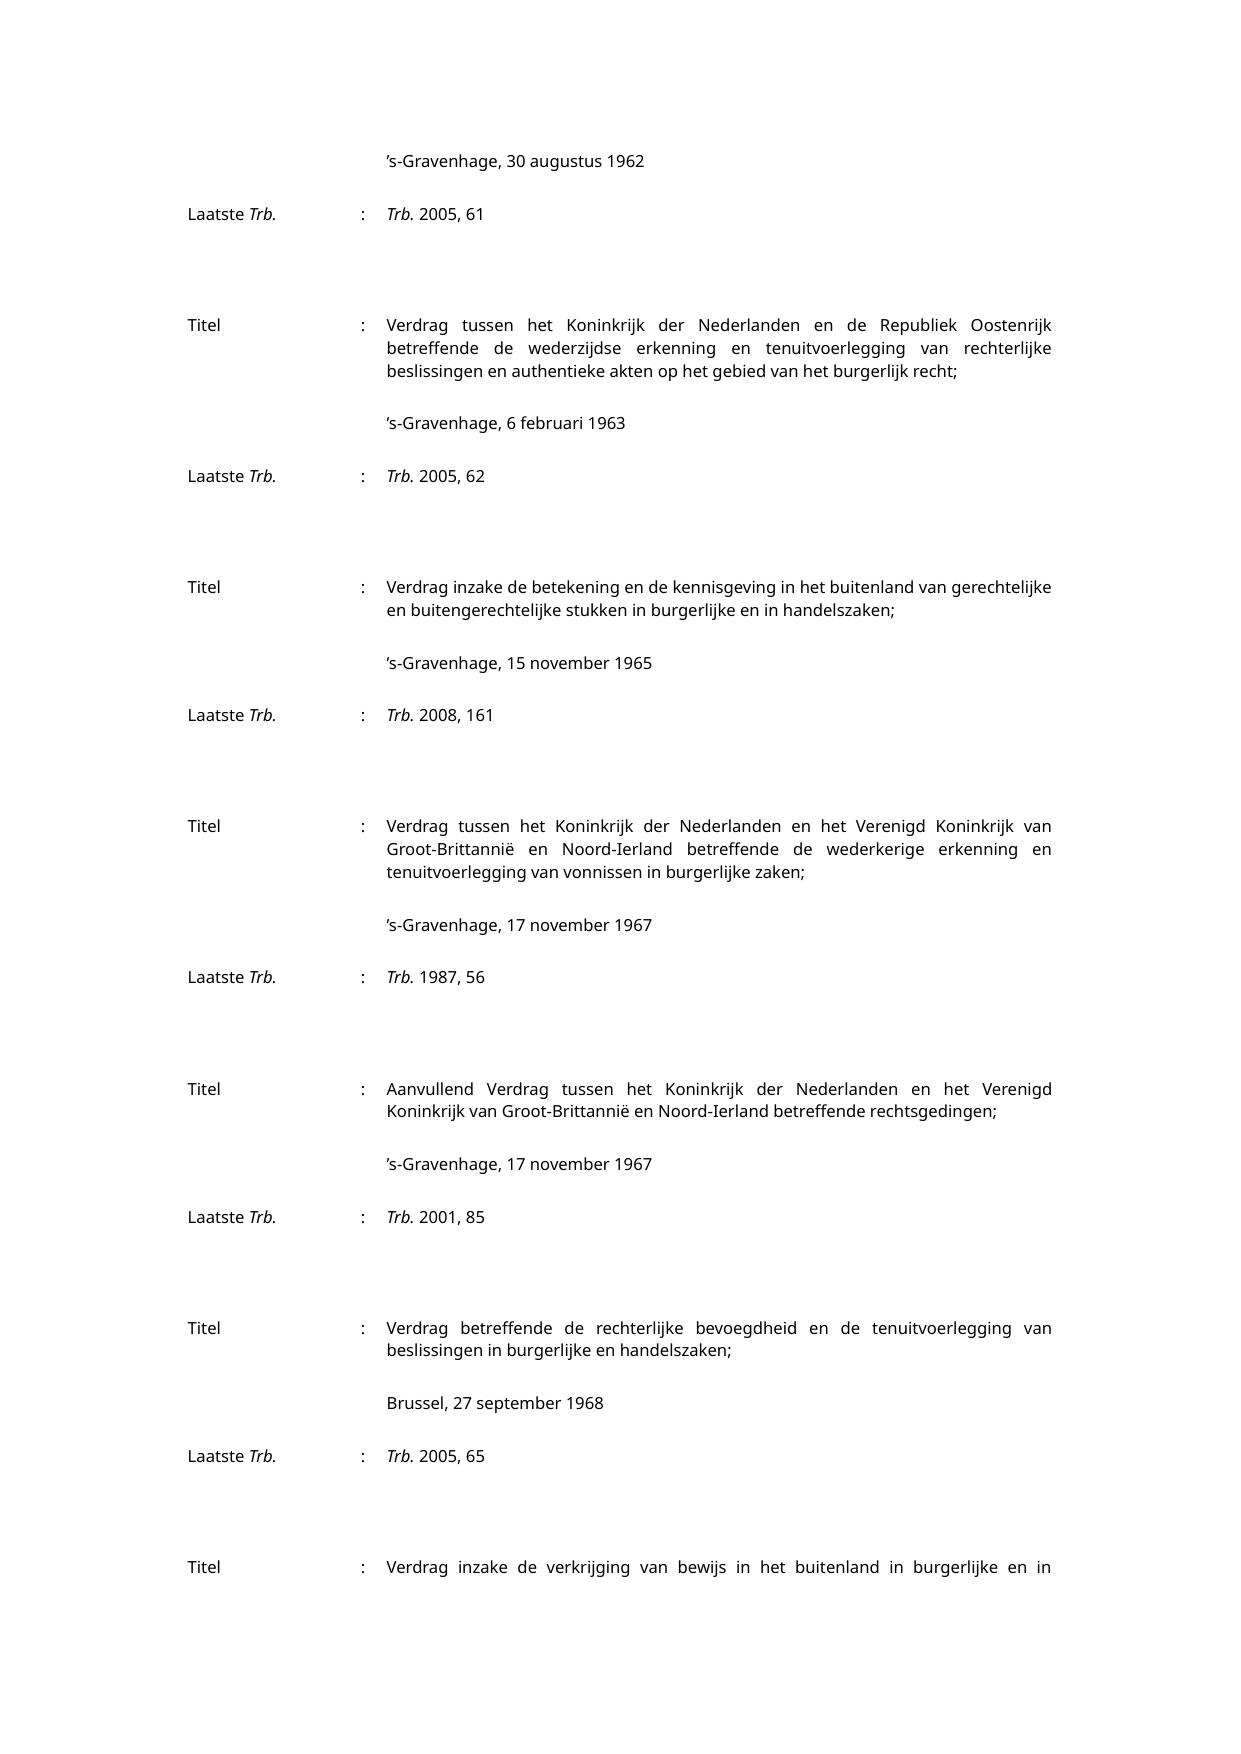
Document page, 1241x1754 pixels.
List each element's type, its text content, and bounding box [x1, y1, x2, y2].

table_cell Laatste Trb. [188, 465, 361, 517]
table_cell Laatste Trb. [188, 1205, 361, 1258]
table_cell [361, 255, 386, 314]
table_cell Trb. 2005, 65 [386, 1445, 1053, 1497]
table_cell [386, 1019, 1053, 1077]
table_cell Verdrag betreffende de rechterlijke bevoegdheid en de tenuitvoerlegging van beslissingen in burgerlijke en handelszaken; Brussel, 27 september 1968 [386, 1316, 1053, 1444]
table_cell Titel [188, 1556, 361, 1578]
table_cell [188, 1258, 361, 1316]
table_cell [188, 1019, 361, 1077]
table_cell [188, 518, 361, 576]
table_cell [386, 1258, 1053, 1316]
table_cell : [361, 1316, 386, 1444]
table_cell : [361, 1556, 386, 1578]
table_cell Verdrag inzake de betekening en de kennisgeving in het buitenland van gerechtelijke en buitengerechtelijke stukken in burgerlijke en in handelszaken; ’s-Gravenhage, 15 november 1965 [386, 576, 1053, 704]
table_cell [361, 757, 386, 815]
table_cell Trb. 2001, 85 [386, 1205, 1053, 1258]
table_cell : [361, 1445, 386, 1497]
table_cell Titel [188, 314, 361, 465]
table_cell : [361, 815, 386, 966]
table_cell [386, 757, 1053, 815]
table_cell Titel [188, 815, 361, 966]
table_cell Trb. 1987, 56 [386, 966, 1053, 1019]
table_cell [188, 150, 361, 203]
table_cell [188, 757, 361, 815]
table_cell : [361, 314, 386, 465]
table_cell ’s-Gravenhage, 30 augustus 1962 [386, 150, 1053, 203]
table_cell : [361, 465, 386, 517]
table_cell Titel [188, 1077, 361, 1205]
table_cell : [361, 1077, 386, 1205]
table_cell Aanvullend Verdrag tussen het Koninkrijk der Nederlanden en het Verenigd Koninkrijk van Groot-Brittannië en Noord-Ierland betreffende rechtsgedingen; ’s-Gravenhage, 17 november 1967 [386, 1077, 1053, 1205]
table_cell : [361, 1205, 386, 1258]
table_cell Laatste Trb. [188, 704, 361, 757]
table_cell [361, 1497, 386, 1556]
table_cell [361, 1019, 386, 1077]
table_cell Laatste Trb. [188, 203, 361, 255]
table_cell : [361, 704, 386, 757]
table_cell Trb. 2005, 61 [386, 203, 1053, 255]
table_cell [188, 1497, 361, 1556]
table_cell [386, 1497, 1053, 1556]
table_cell : [361, 203, 386, 255]
table_cell [188, 255, 361, 314]
table_cell Verdrag tussen het Koninkrijk der Nederlanden en het Verenigd Koninkrijk van Groot-Brittannië en Noord-Ierland betreffende de wederkerige erkenning en tenuitvoerlegging van vonnissen in burgerlijke zaken; ’s-Gravenhage, 17 november 1967 [386, 815, 1053, 966]
table_cell Titel [188, 1316, 361, 1444]
table_cell [361, 518, 386, 576]
table_cell [361, 150, 386, 203]
table_cell Verdrag inzake de verkrijging van bewijs in het buitenland in burgerlijke en in [386, 1556, 1053, 1578]
table_cell [361, 1258, 386, 1316]
table_cell [386, 255, 1053, 314]
table_cell [386, 518, 1053, 576]
table_cell : [361, 576, 386, 704]
table_cell Laatste Trb. [188, 1445, 361, 1497]
table_cell Laatste Trb. [188, 966, 361, 1019]
table_cell : [361, 966, 386, 1019]
table_cell Titel [188, 576, 361, 704]
table_cell Verdrag tussen het Koninkrijk der Nederlanden en de Republiek Oostenrijk betreffende de wederzijdse erkenning en tenuitvoerlegging van rechterlijke beslissingen en authentieke akten op het gebied van het burgerlijk recht; ’s-Gravenhage, 6 februari 1963 [386, 314, 1053, 465]
table_cell Trb. 2008, 161 [386, 704, 1053, 757]
table_cell Trb. 2005, 62 [386, 465, 1053, 517]
